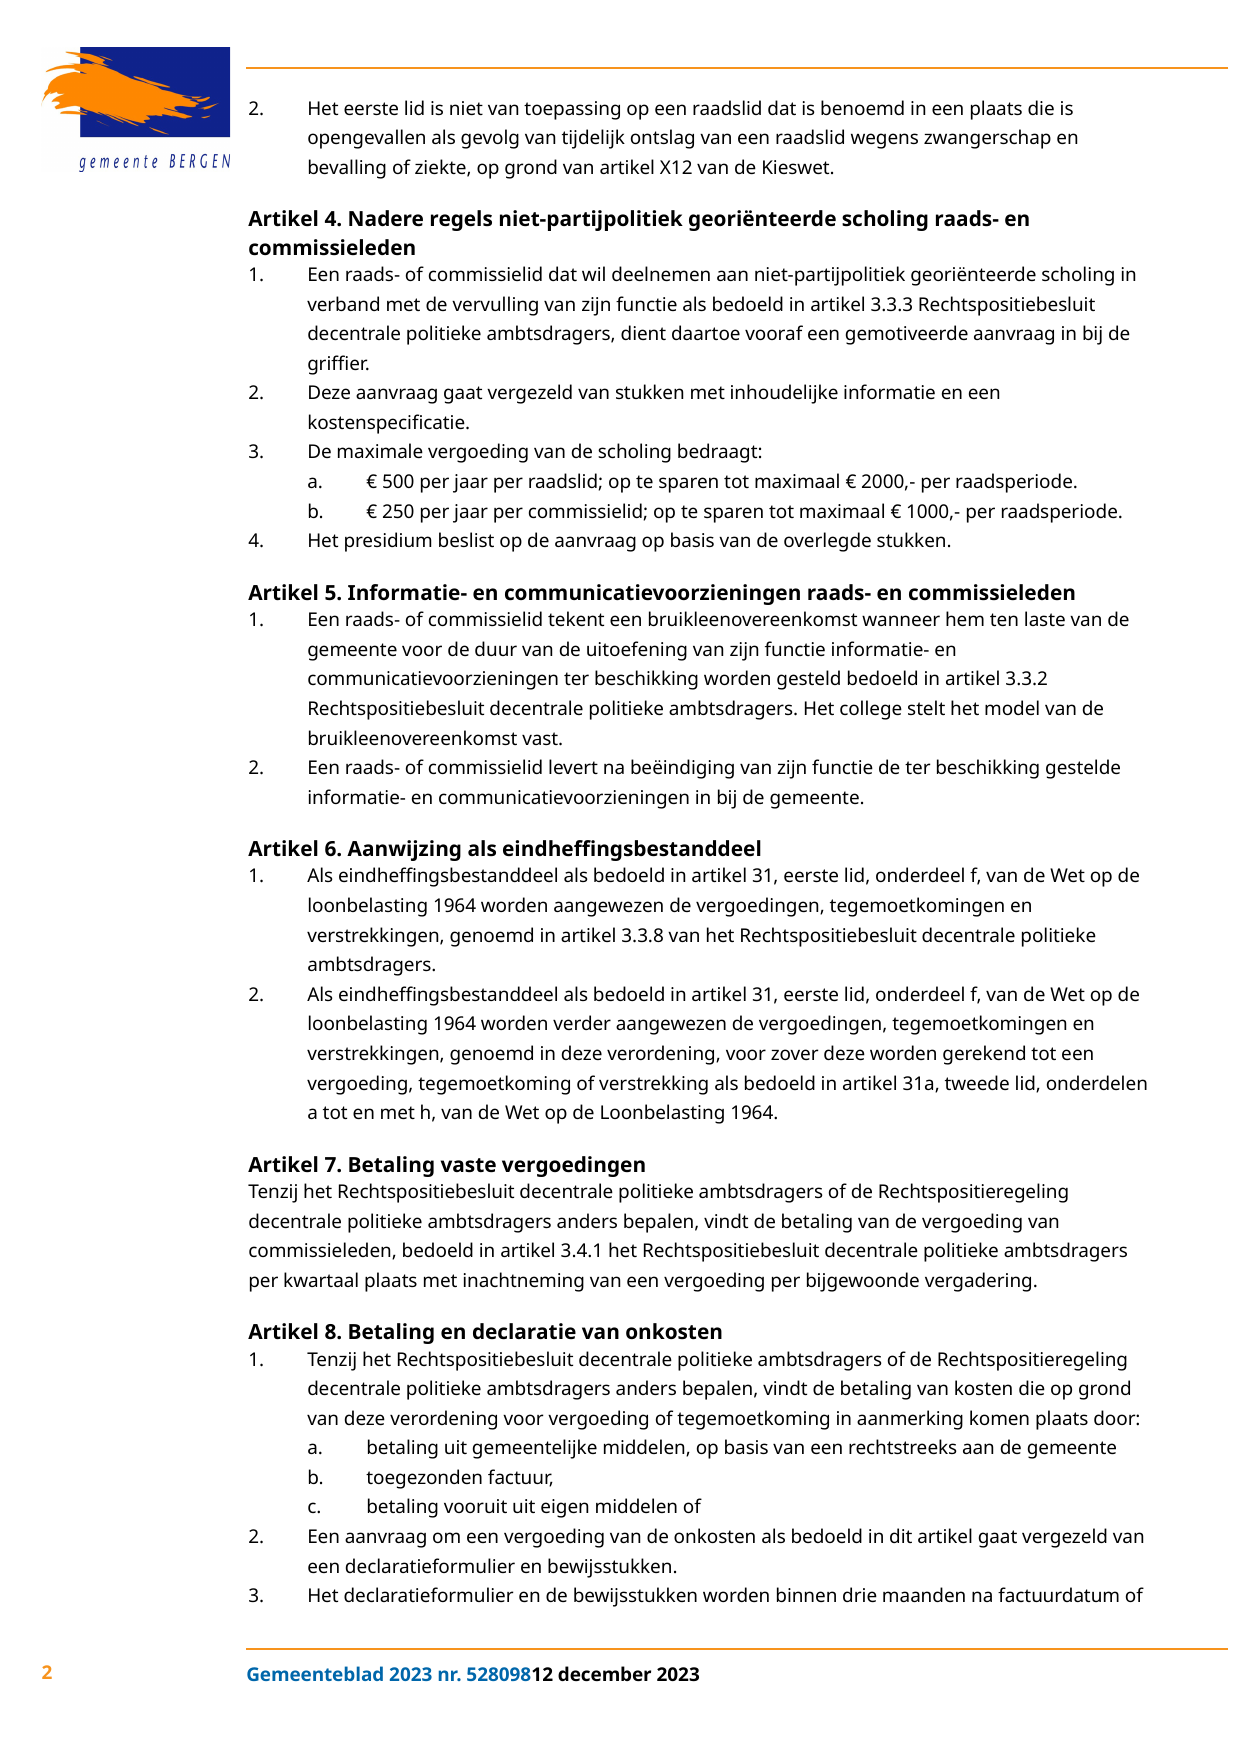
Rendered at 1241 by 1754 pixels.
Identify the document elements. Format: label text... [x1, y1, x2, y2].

text Tenzij het Rechtspositiebesluit decentrale politieke ambtsdragers of de Rechtspositieregeling decentrale politieke ambtsdragers anders bepalen, vindt de betaling van de vergoeding van commissieleden, bedoeld in artikel 3.4.1 het Rechtspositiebesluit decentrale politieke ambtsdragers per kwartaal plaats met inachtneming van een vergoeding per bijgewoonde vergadering. [248, 1178, 1152, 1293]
list Een raads- of commissielid tekent een bruikleenovereenkomst wanneer hem ten laste van de gemeente voor de duur van de uitoefening van zijn functie informatie- en communicatievoorzieningen ter beschikking worden gesteld bedoeld in artikel 3.3.2 Rechtspositiebesluit decentrale politieke ambtsdragers. Het college stelt het model van de bruikleenovereenkomst vast. [248, 606, 1152, 750]
list Als eindheffingsbestanddeel als bedoeld in artikel 31, eerste lid, onderdeel f, van de Wet op de loonbelasting 1964 worden verder aangewezen de vergoedingen, tegemoetkomingen en verstrekkingen, genoemd in deze verordening, voor zover deze worden gerekend tot een vergoeding, tegemoetkoming of verstrekking als bedoeld in artikel 31a, tweede lid, onderdelen a tot en met h, van de Wet op de Loonbelasting 1964. [248, 981, 1152, 1125]
picture [41, 47, 231, 172]
list Een raads- of commissielid levert na beëindiging van zijn functie de ter beschikking gestelde informatie- en communicatievoorzieningen in bij de gemeente. [248, 754, 1152, 809]
list Als eindheffingsbestanddeel als bedoeld in artikel 31, eerste lid, onderdeel f, van de Wet op de loonbelasting 1964 worden aangewezen de vergoedingen, tegemoetkomingen en verstrekkingen, genoemd in artikel 3.3.8 van het Rechtspositiebesluit decentrale politieke ambtsdragers. [248, 863, 1152, 977]
list Deze aanvraag gaat vergezeld van stukken met inhoudelijke informatie en een kostenspecificatie. [248, 379, 1152, 435]
list Een aanvraag om een vergoeding van de onkosten als bedoeld in dit artikel gaat vergezeld van een declaratieformulier en bewijsstukken. [248, 1523, 1152, 1579]
list € 500 per jaar per raadslid; op te sparen tot maximaal € 2000,- per raadsperiode. [307, 468, 1152, 494]
list Het declaratieformulier en de bewijsstukken worden binnen drie maanden na factuurdatum of [248, 1582, 1152, 1608]
text Artikel 4. Nadere regels niet-partijpolitiek georiënteerde scholing raads- en commissieleden [248, 204, 1152, 261]
list € 250 per jaar per commissielid; op te sparen tot maximaal € 1000,- per raadsperiode. [307, 498, 1152, 524]
list toegezonden factuur, [307, 1464, 1152, 1490]
list Een raads- of commissielid dat wil deelnemen aan niet-partijpolitiek georiënteerde scholing in verband met de vervulling van zijn functie als bedoeld in artikel 3.3.3 Rechtspositiebesluit decentrale politieke ambtsdragers, dient daartoe vooraf een gemotiveerde aanvraag in bij de griffier. [248, 261, 1152, 376]
text Artikel 5. Informatie- en communicatievoorzieningen raads- en commissieleden [248, 578, 1152, 606]
list betaling vooruit uit eigen middelen of [307, 1494, 1152, 1519]
list Tenzij het Rechtspositiebesluit decentrale politieke ambtsdragers of de Rechtspositieregeling decentrale politieke ambtsdragers anders bepalen, vindt de betaling van kosten die op grond van deze verordening voor vergoeding of tegemoetkoming in aanmerking komen plaats door: [248, 1346, 1152, 1431]
text Artikel 8. Betaling en declaratie van onkosten [248, 1317, 1152, 1346]
list De maximale vergoeding van de scholing bedraagt: [248, 439, 1152, 464]
list betaling uit gemeentelijke middelen, op basis van een rechtstreeks aan de gemeente [307, 1434, 1152, 1460]
list Het presidium beslist op de aanvraag op basis van de overlegde stukken. [248, 527, 1152, 553]
text Artikel 7. Betaling vaste vergoedingen [248, 1150, 1152, 1178]
text Artikel 6. Aanwijzing als eindheffingsbestanddeel [248, 834, 1152, 863]
list Het eerste lid is niet van toepassing op een raadslid dat is benoemd in een plaats die is opengevallen als gevolg van tijdelijk ontslag van een raadslid wegens zwangerschap en bevalling of ziekte, op grond van artikel X12 van de Kieswet. [248, 95, 1152, 180]
